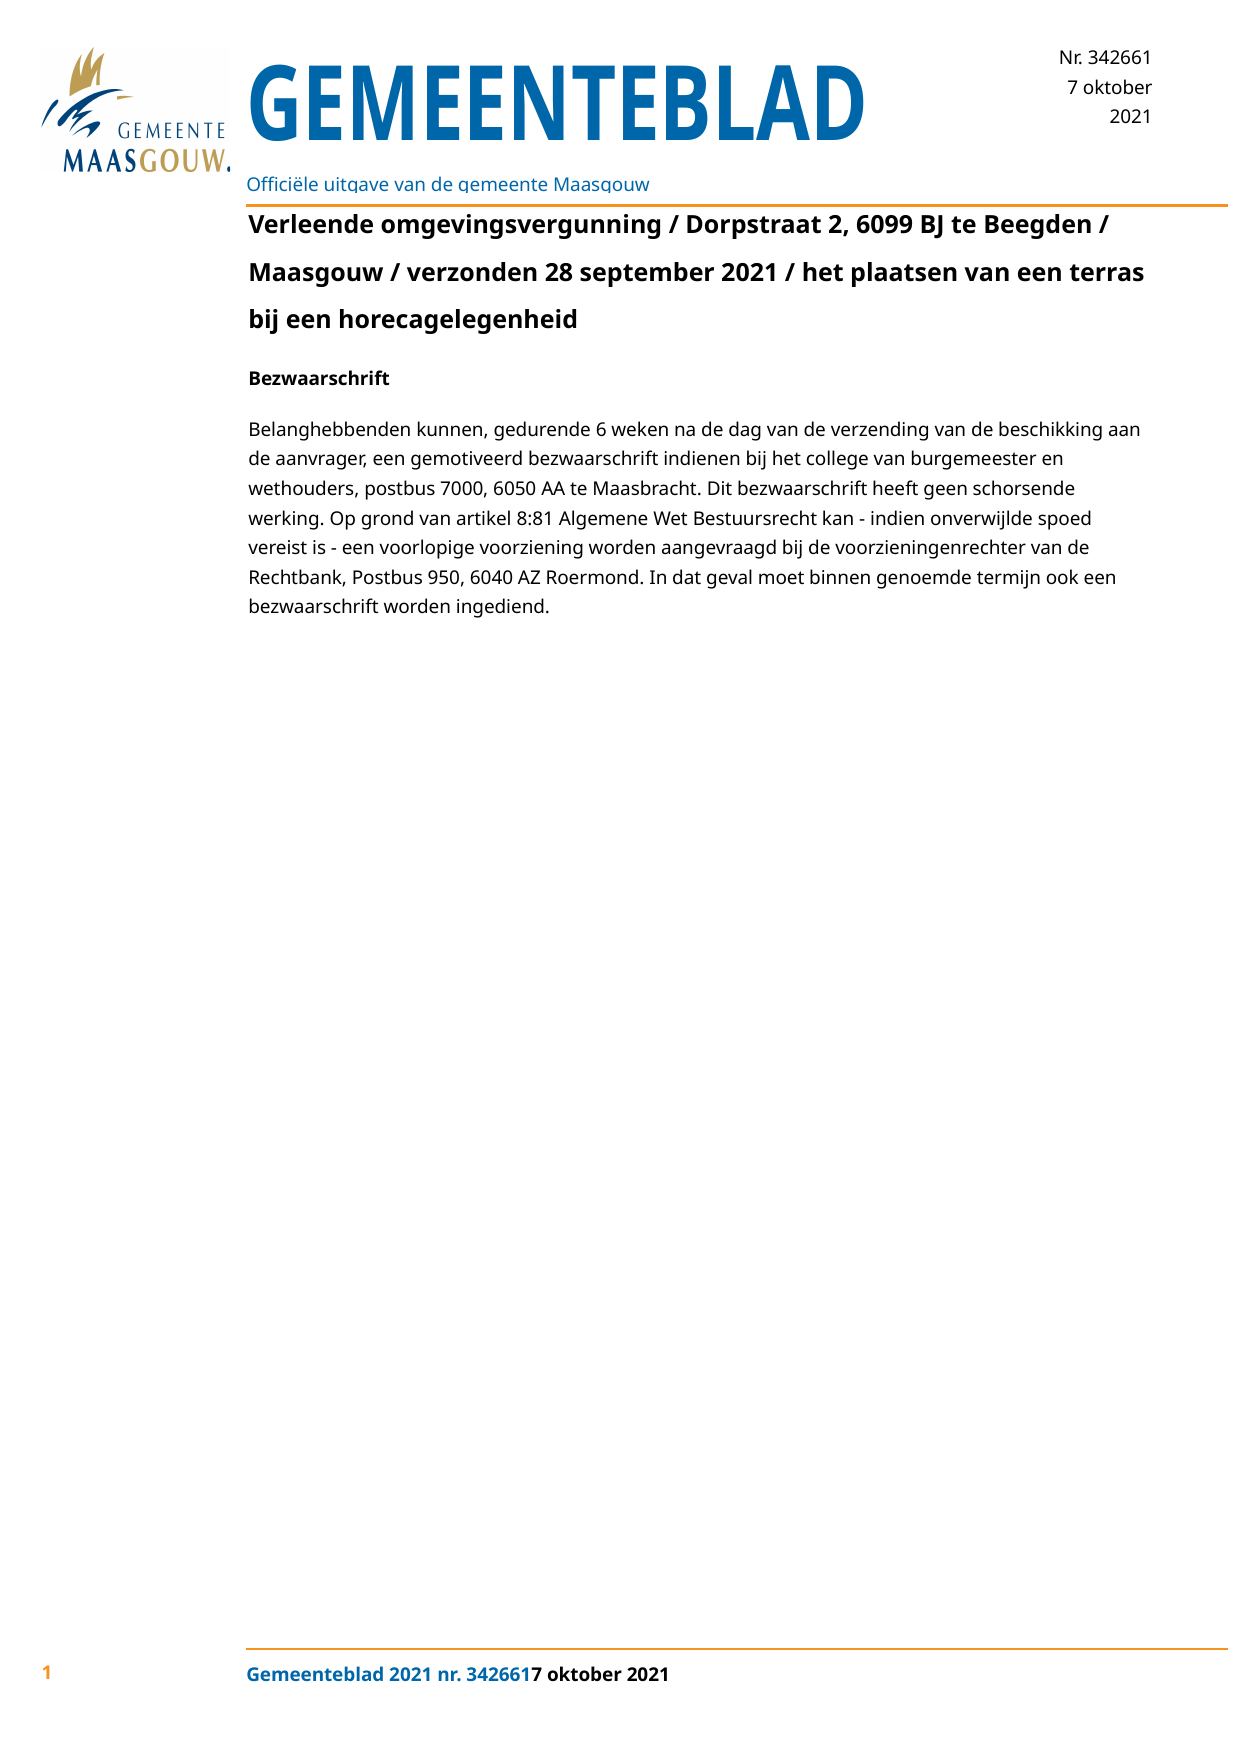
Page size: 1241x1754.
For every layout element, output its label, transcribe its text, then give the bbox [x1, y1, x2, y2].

text Belanghebbenden kunnen, gedurende 6 weken na de dag van de verzending van de beschikking aan de aanvrager, een gemotiveerd bezwaarschrift indienen bij het college van burgemeester en wethouders, postbus 7000, 6050 AA te Maasbracht. Dit bezwaarschrift heeft geen schorsende werking. Op grond van artikel 8:81 Algemene Wet Bestuursrecht kan - indien onverwijlde spoed vereist is - een voorlopige voorziening worden aangevraagd bij de voorzieningenrechter van de Rechtbank, Postbus 950, 6040 AZ Roermond. In dat geval moet binnen genoemde termijn ook een bezwaarschrift worden ingediend. [248, 416, 1152, 619]
picture [41, 47, 231, 172]
text Bezwaarschrift [248, 366, 1152, 391]
text Verleende omgevingsvergunning / Dorpstraat 2, 6099 BJ te Beegden / Maasgouw / verzonden 28 september 2021 / het plaatsen van een terras bij een horecagelegenheid [248, 207, 1152, 336]
